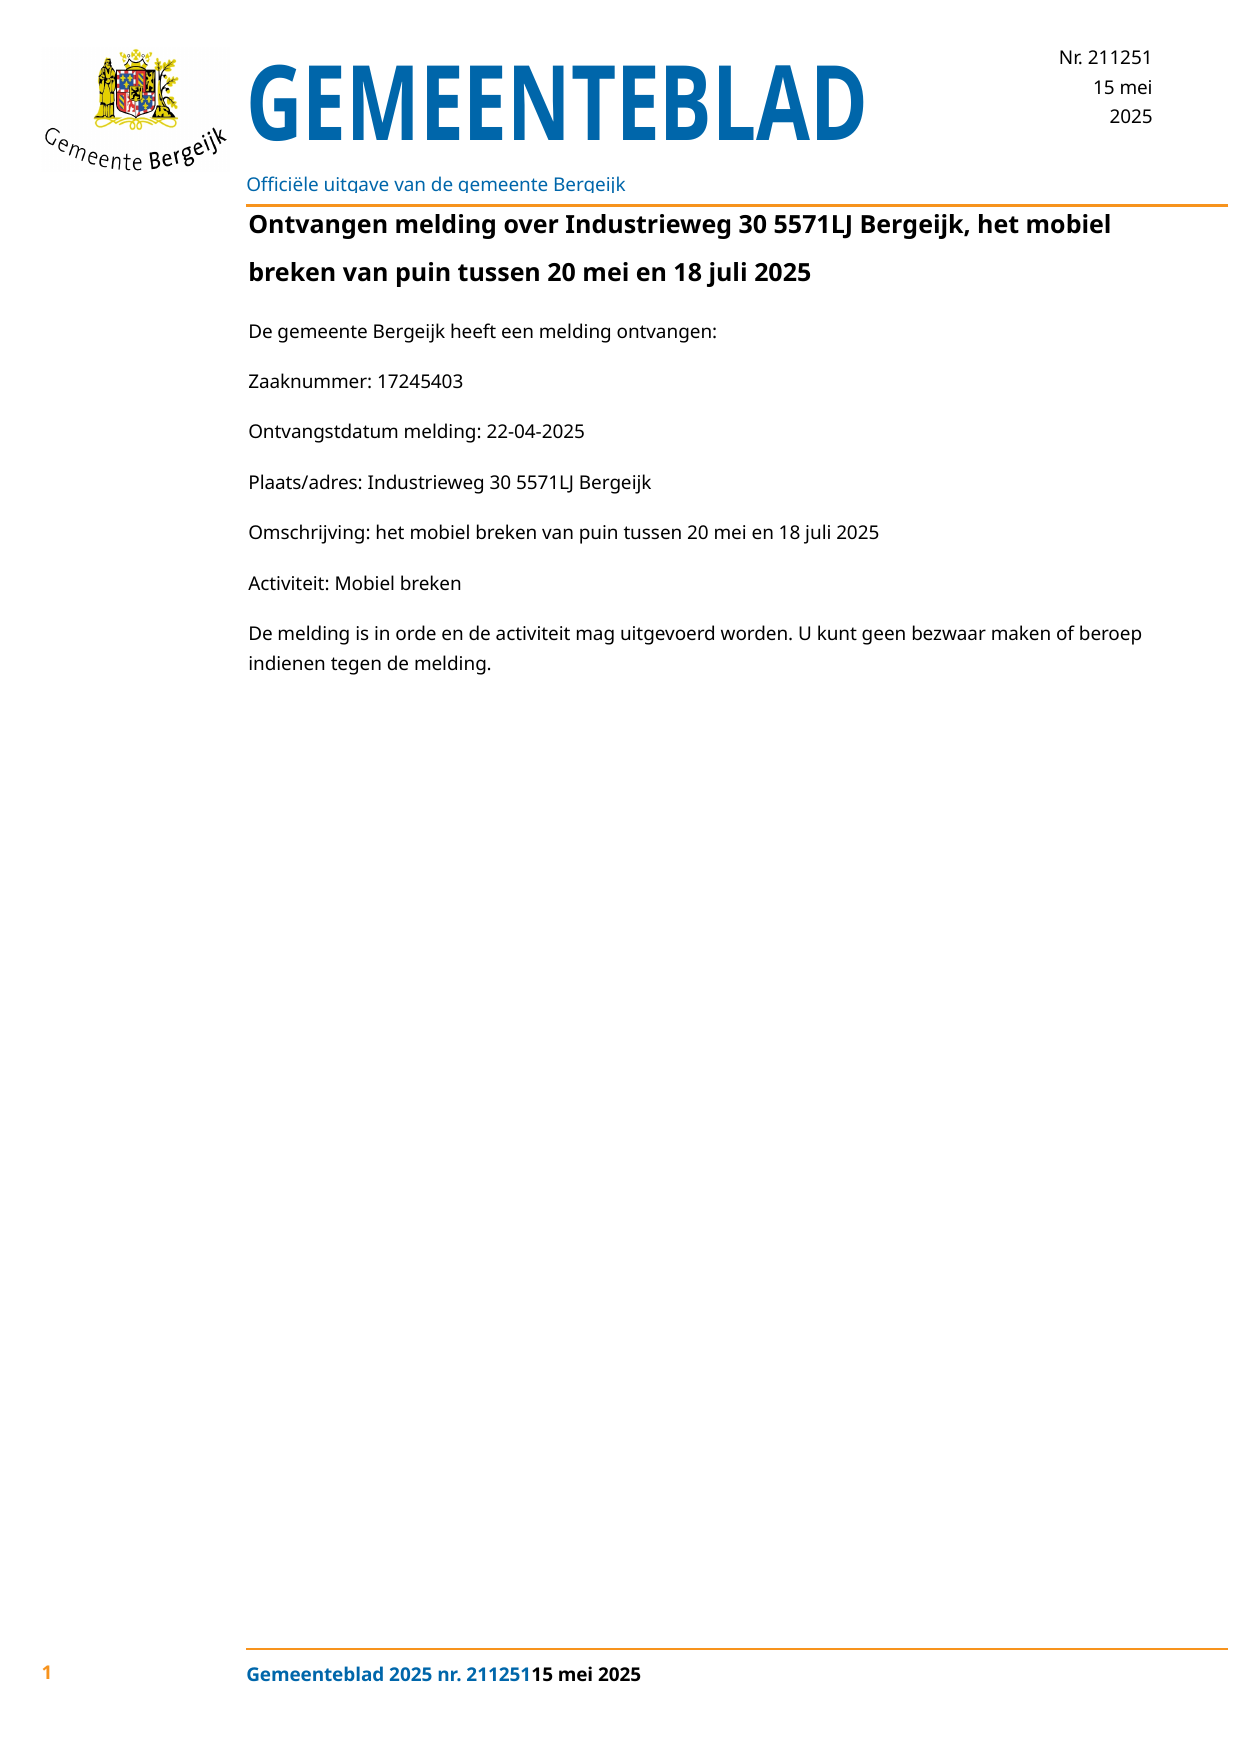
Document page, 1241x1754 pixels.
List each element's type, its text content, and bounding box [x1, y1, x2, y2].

text Omschrijving: het mobiel breken van puin tussen 20 mei en 18 juli 2025 [248, 519, 1152, 545]
text Plaats/adres: Industrieweg 30 5571LJ Bergeijk [248, 469, 1152, 495]
text De gemeente Bergeijk heeft een melding ontvangen: [248, 318, 1152, 344]
text Activiteit: Mobiel breken [248, 570, 1152, 596]
picture [41, 47, 231, 172]
text Ontvangen melding over Industrieweg 30 5571LJ Bergeijk, het mobiel breken van puin tussen 20 mei en 18 juli 2025 [248, 207, 1152, 288]
text Zaaknummer: 17245403 [248, 368, 1152, 394]
text De melding is in orde en de activiteit mag uitgevoerd worden. U kunt geen bezwaar maken of beroep indienen tegen de melding. [248, 620, 1152, 676]
text Ontvangstdatum melding: 22-04-2025 [248, 419, 1152, 444]
